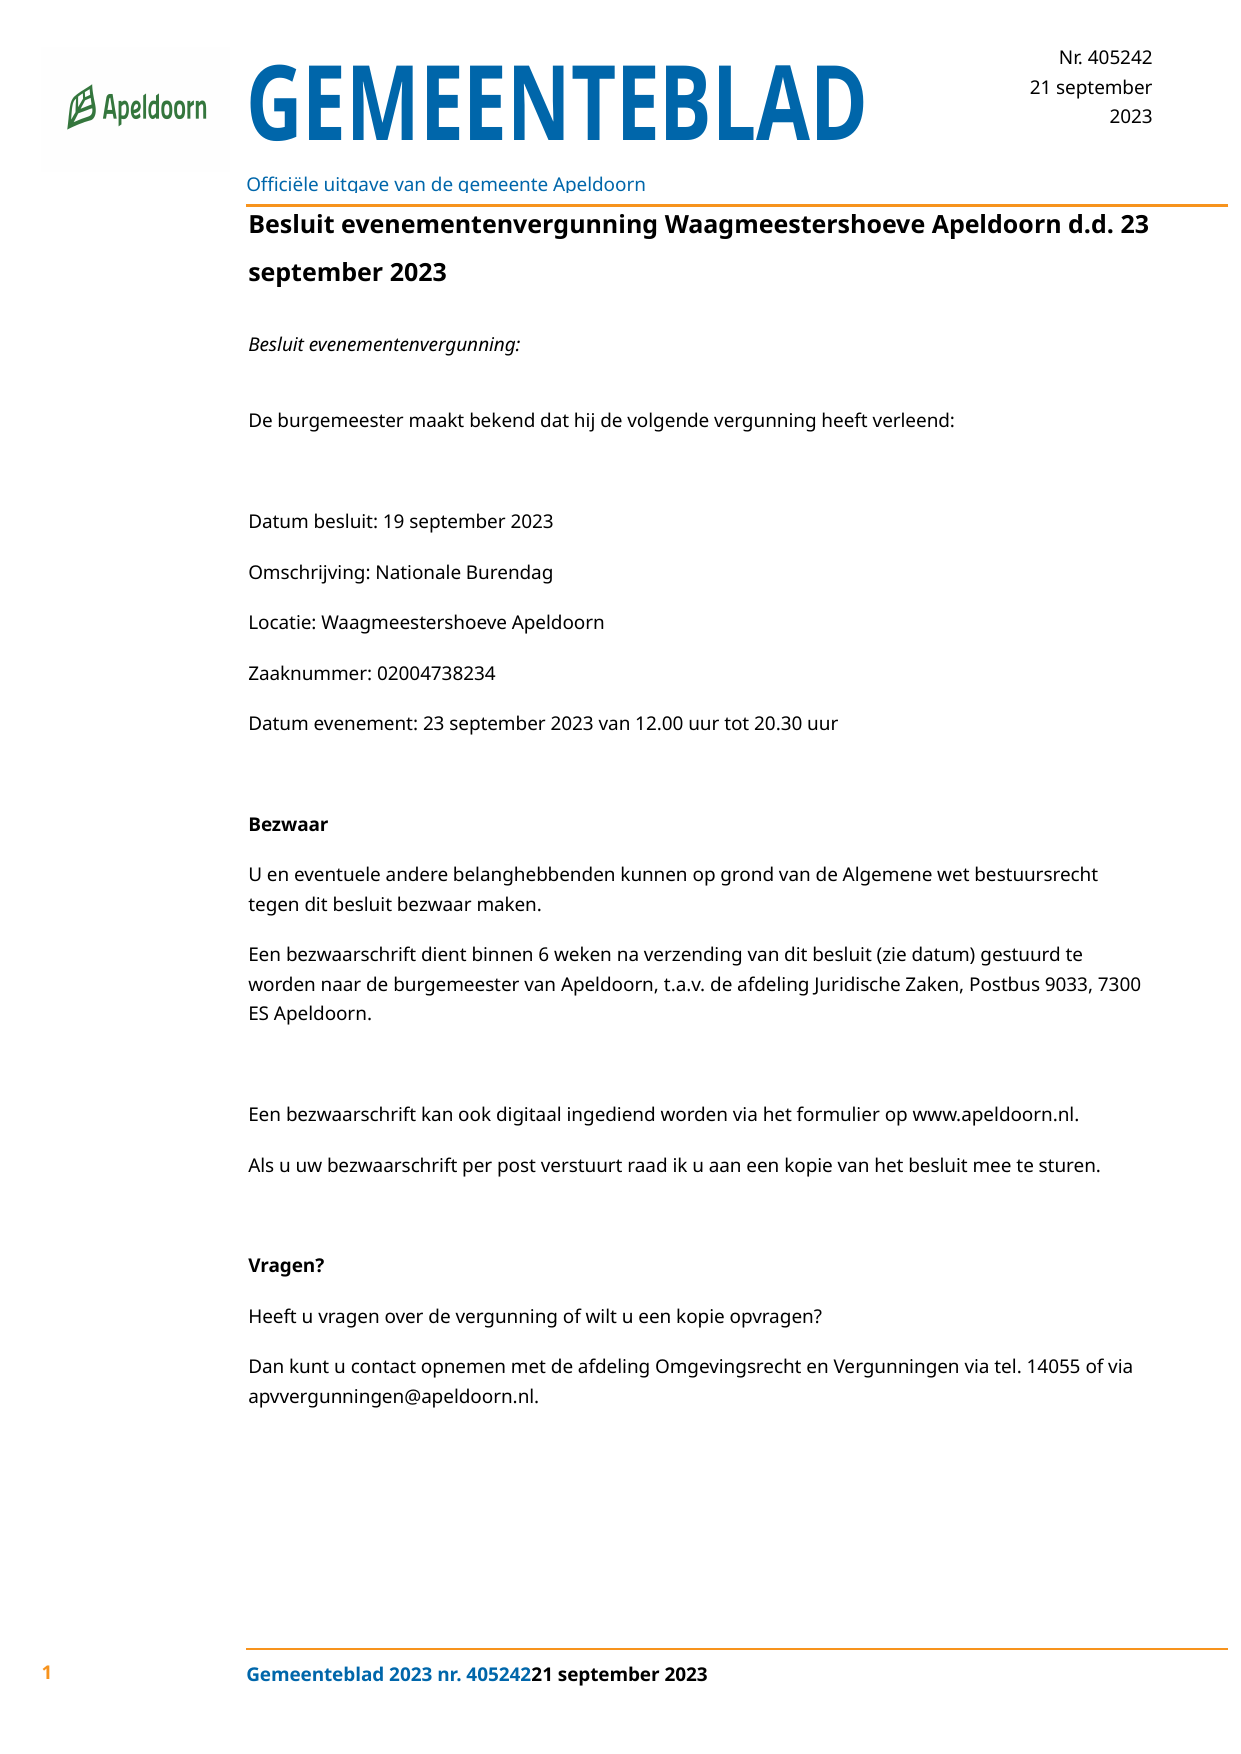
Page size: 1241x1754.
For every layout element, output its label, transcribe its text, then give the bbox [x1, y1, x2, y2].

text Datum evenement: 23 september 2023 van 12.00 uur tot 20.30 uur [248, 710, 1152, 736]
text Dan kunt u contact opnemen met de afdeling Omgevingsrecht en Vergunningen via tel. 14055 of via apvvergunningen@apeldoorn.nl. [248, 1353, 1152, 1409]
text Zaaknummer: 02004738234 [248, 660, 1152, 685]
text Een bezwaarschrift kan ook digitaal ingediend worden via het formulier op www.apeldoorn.nl. [248, 1101, 1152, 1127]
text Als u uw bezwaarschrift per post verstuurt raad ik u aan een kopie van het besluit mee te sturen. [248, 1152, 1152, 1177]
text Heeft u vragen over de vergunning of wilt u een kopie opvragen? [248, 1303, 1152, 1329]
text Omschrijving: Nationale Burendag [248, 559, 1152, 584]
text Vragen? [248, 1253, 1152, 1278]
text Bezwaar [248, 811, 1152, 837]
text Besluit evenementenvergunning: [248, 331, 1152, 357]
text U en eventuele andere belanghebbenden kunnen op grond van de Algemene wet bestuursrecht tegen dit besluit bezwaar maken. [248, 861, 1152, 917]
text Datum besluit: 19 september 2023 [248, 508, 1152, 534]
text Besluit evenementenvergunning Waagmeestershoeve Apeldoorn d.d. 23 september 2023 [248, 207, 1152, 288]
text Een bezwaarschrift dient binnen 6 weken na verzending van dit besluit (zie datum) gestuurd te worden naar de burgemeester van Apeldoorn, t.a.v. de afdeling Juridische Zaken, Postbus 9033, 7300 ES Apeldoorn. [248, 941, 1152, 1026]
picture [41, 47, 231, 172]
text Locatie: Waagmeestershoeve Apeldoorn [248, 609, 1152, 635]
text De burgemeester maakt bekend dat hij de volgende vergunning heeft verleend: [248, 408, 1152, 433]
